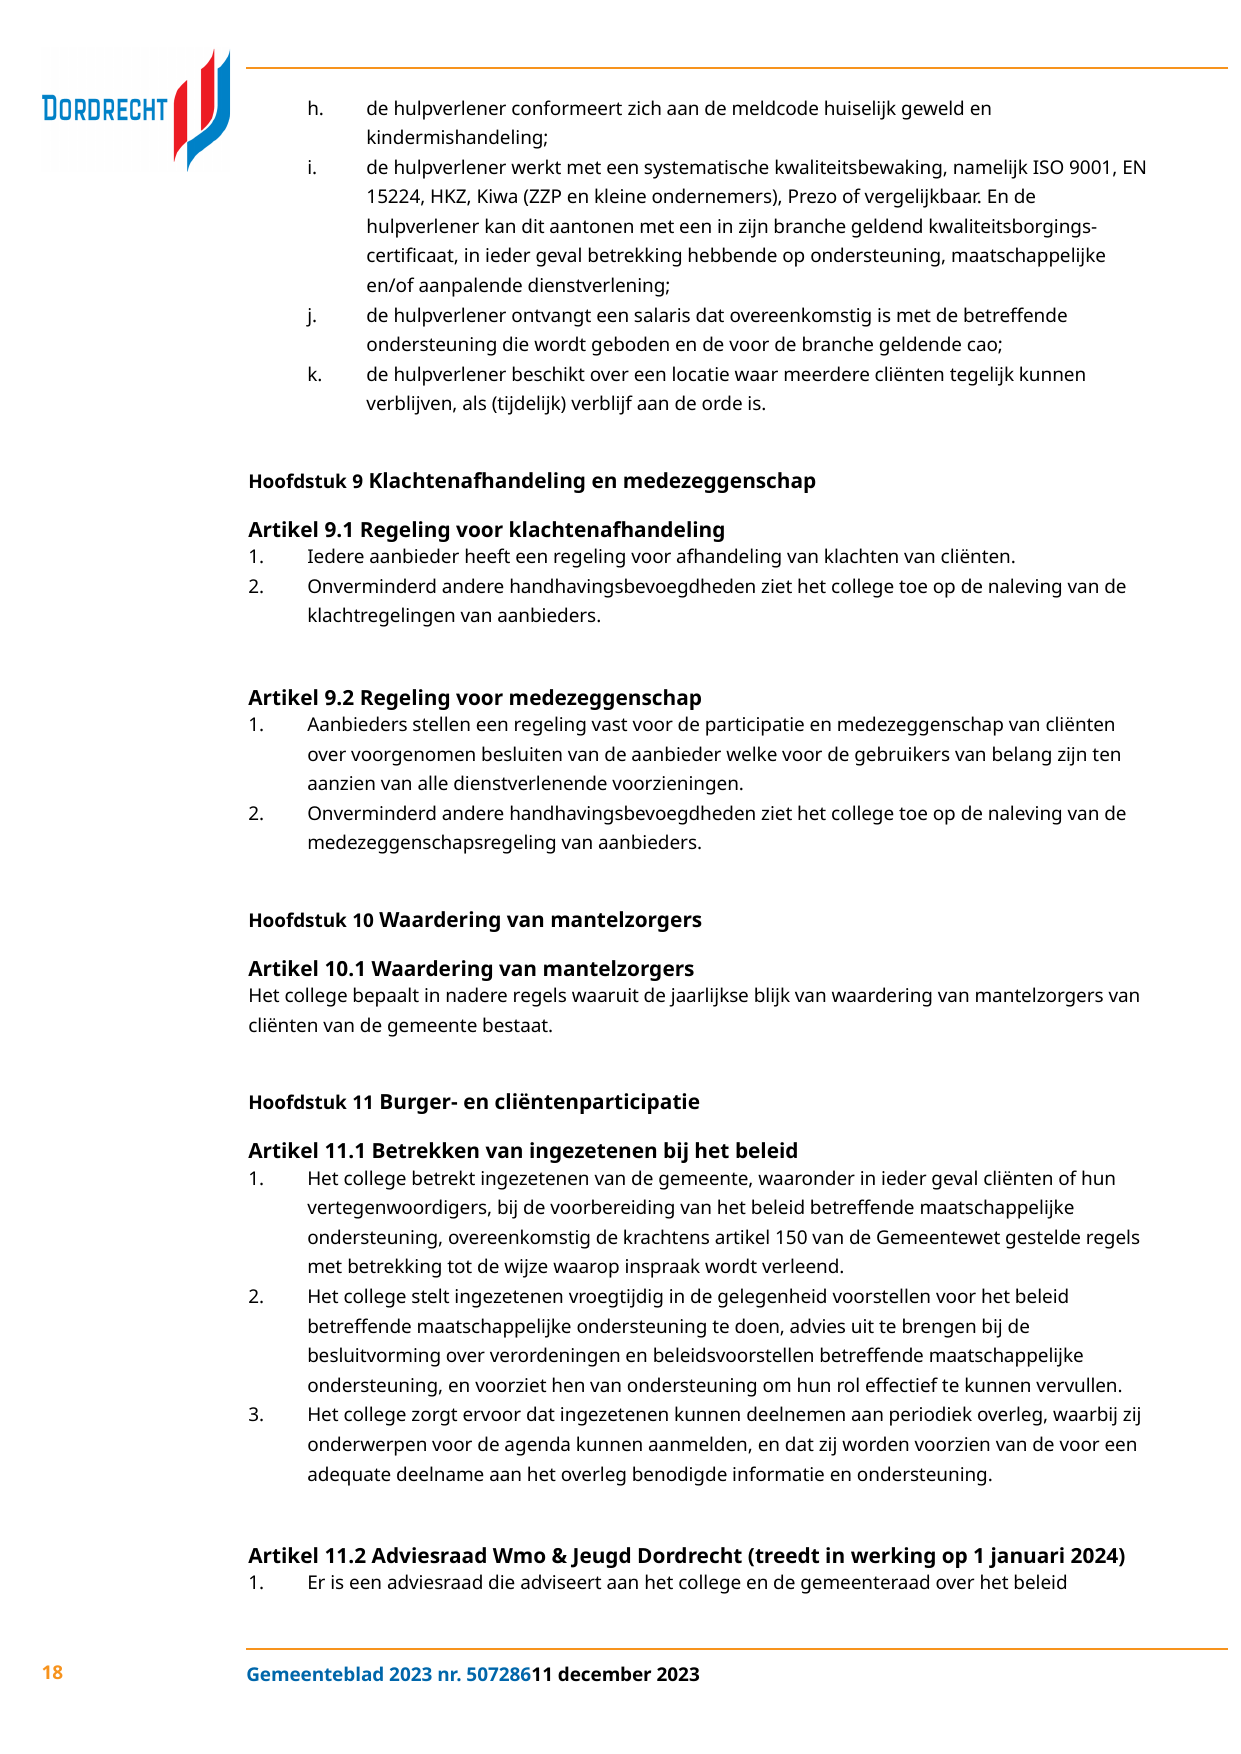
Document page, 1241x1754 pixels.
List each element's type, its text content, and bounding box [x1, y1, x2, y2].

list Iedere aanbieder heeft een regeling voor afhandeling van klachten van cliënten. [248, 543, 1152, 569]
text Artikel 11.1 Betrekken van ingezetenen bij het beleid [248, 1136, 1152, 1165]
text Artikel 9.2 Regeling voor medezeggenschap [248, 683, 1152, 711]
list Onverminderd andere handhavingsbevoegdheden ziet het college toe op de naleving van de klachtregelingen van aanbieders. [248, 573, 1152, 628]
list de hulpverlener beschikt over een locatie waar meerdere cliënten tegelijk kunnen verblijven, als (tijdelijk) verblijf aan de orde is. [307, 361, 1152, 416]
list de hulpverlener werkt met een systematische kwaliteitsbewaking, namelijk ISO 9001, EN 15224, HKZ, Kiwa (ZZP en kleine ondernemers), Prezo of vergelijkbaar. En de hulpverlener kan dit aantonen met een in zijn branche geldend kwaliteitsborgings-certificaat, in ieder geval betrekking hebbende op ondersteuning, maatschappelijke en/of aanpalende dienstverlening; [307, 154, 1152, 298]
text Hoofdstuk 9 Klachtenafhandeling en medezeggenschap [248, 466, 1152, 494]
text Hoofdstuk 10 Waardering van mantelzorgers [248, 905, 1152, 933]
list Onverminderd andere handhavingsbevoegdheden ziet het college toe op de naleving van de medezeggenschapsregeling van aanbieders. [248, 800, 1152, 855]
list Het college betrekt ingezetenen van de gemeente, waaronder in ieder geval cliënten of hun vertegenwoordigers, bij de voorbereiding van het beleid betreffende maatschappelijke ondersteuning, overeenkomstig de krachtens artikel 150 van de Gemeentewet gestelde regels met betrekking tot de wijze waarop inspraak wordt verleend. [248, 1165, 1152, 1279]
text Artikel 10.1 Waardering van mantelzorgers [248, 954, 1152, 982]
list Het college zorgt ervoor dat ingezetenen kunnen deelnemen aan periodiek overleg, waarbij zij onderwerpen voor de agenda kunnen aanmelden, en dat zij worden voorzien van de voor een adequate deelname aan het overleg benodigde informatie en ondersteuning. [248, 1402, 1152, 1486]
list Er is een adviesraad die adviseert aan het college en de gemeenteraad over het beleid [248, 1569, 1152, 1595]
text Artikel 11.2 Adviesraad Wmo & Jeugd Dordrecht (treedt in werking op 1 januari 2024) [248, 1541, 1152, 1569]
list Het college stelt ingezetenen vroegtijdig in de gelegenheid voorstellen voor het beleid betreffende maatschappelijke ondersteuning te doen, advies uit te brengen bij de besluitvorming over verordeningen en beleidsvoorstellen betreffende maatschappelijke ondersteuning, en voorziet hen van ondersteuning om hun rol effectief te kunnen vervullen. [248, 1283, 1152, 1398]
picture [41, 47, 231, 172]
text Artikel 9.1 Regeling voor klachtenafhandeling [248, 515, 1152, 543]
list Aanbieders stellen een regeling vast voor de participatie en medezeggenschap van cliënten over voorgenomen besluiten van de aanbieder welke voor de gebruikers van belang zijn ten aanzien van alle dienstverlenende voorzieningen. [248, 711, 1152, 796]
list de hulpverlener ontvangt een salaris dat overeenkomstig is met de betreffende ondersteuning die wordt geboden en de voor de branche geldende cao; [307, 302, 1152, 357]
text Hoofdstuk 11 Burger- en cliëntenparticipatie [248, 1087, 1152, 1116]
text Het college bepaalt in nadere regels waaruit de jaarlijkse blijk van waardering van mantelzorgers van cliënten van de gemeente bestaat. [248, 982, 1152, 1038]
list de hulpverlener conformeert zich aan de meldcode huiselijk geweld en kindermishandeling; [307, 95, 1152, 150]
